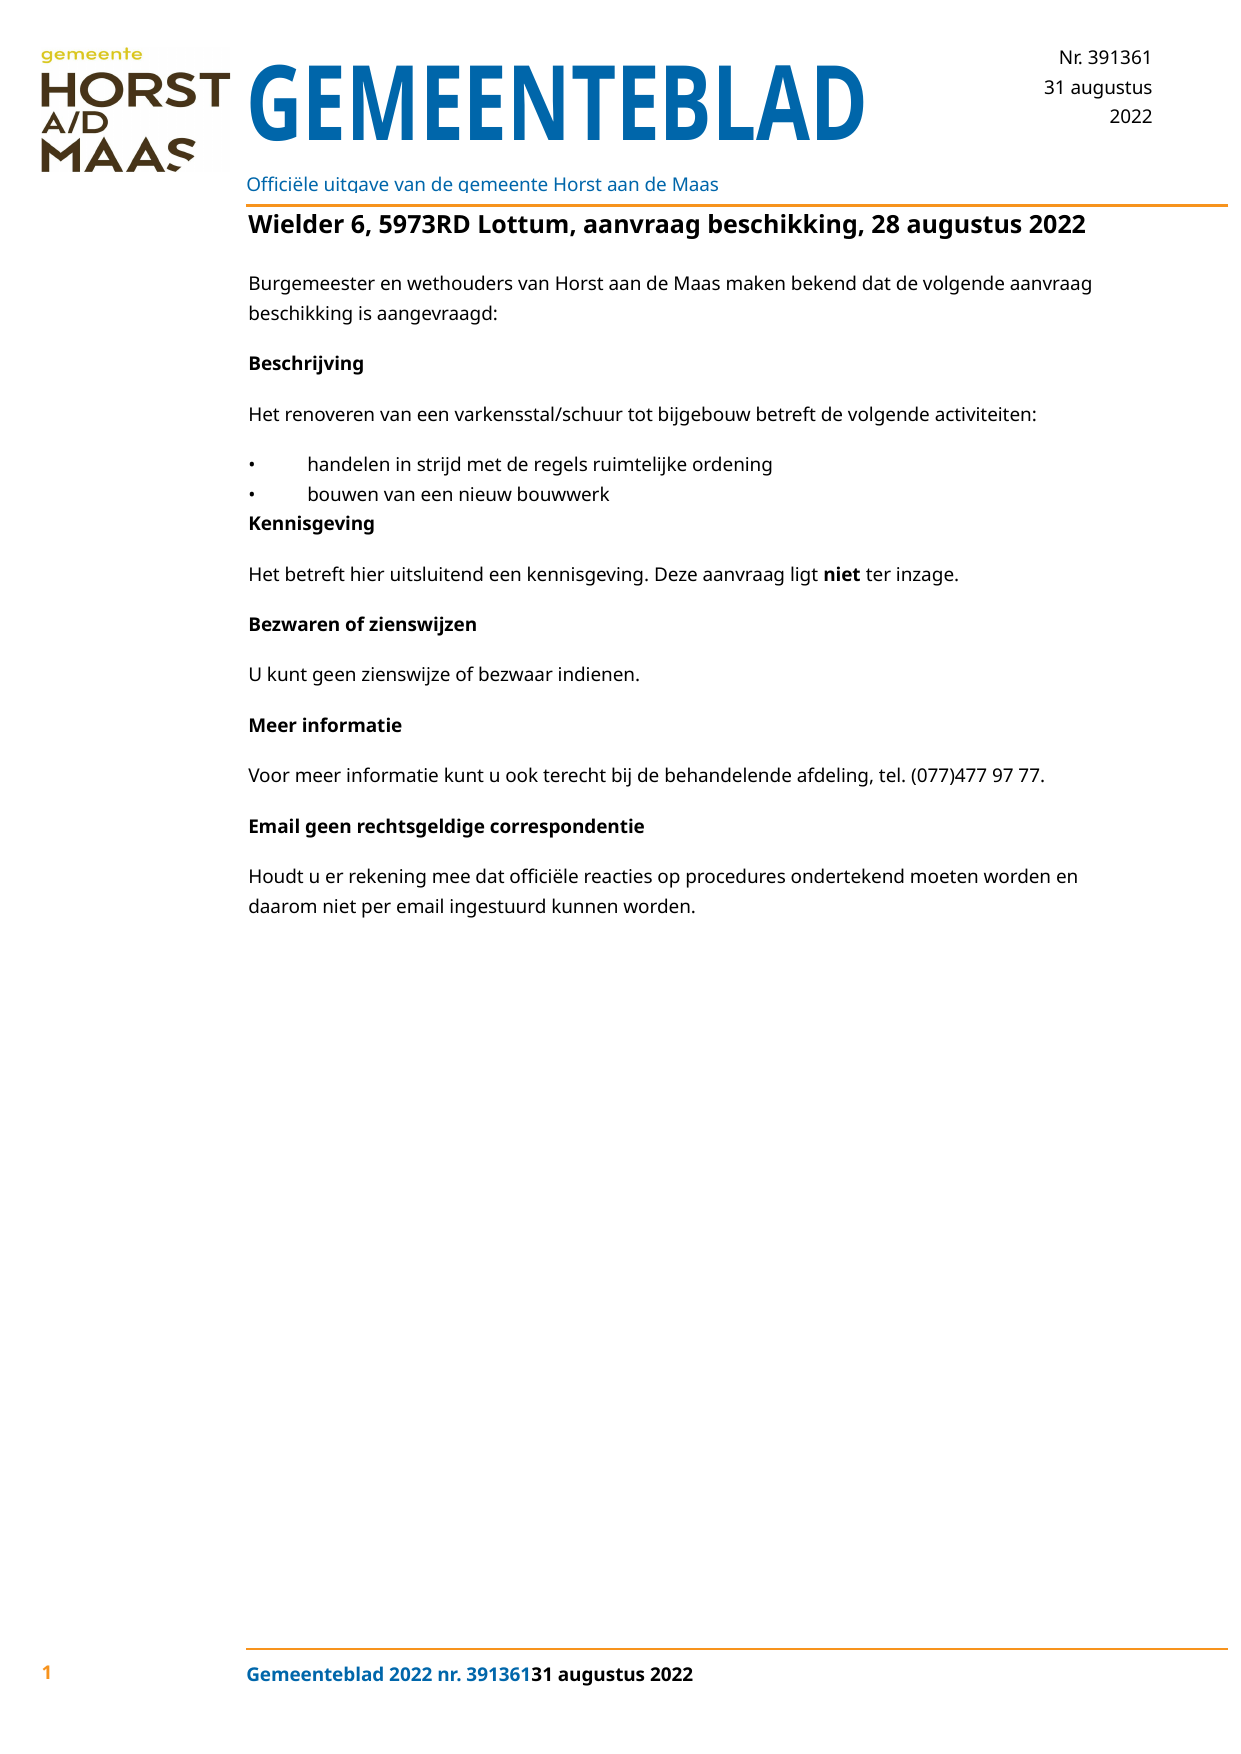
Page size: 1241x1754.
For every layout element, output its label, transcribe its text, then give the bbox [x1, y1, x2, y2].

text Burgemeester en wethouders van Horst aan de Maas maken bekend dat de volgende aanvraag beschikking is aangevraagd: [248, 270, 1152, 326]
text Beschrijving [248, 350, 1152, 376]
text Het betreft hier uitsluitend een kennisgeving. Deze aanvraag ligt niet ter inzage. [248, 561, 1152, 586]
text Houdt u er rekening mee dat officiële reacties op procedures ondertekend moeten worden en daarom niet per email ingestuurd kunnen worden. [248, 863, 1152, 918]
text Voor meer informatie kunt u ook terecht bij de behandelende afdeling, tel. (077)477 97 77. [248, 762, 1152, 788]
text U kunt geen zienswijze of bezwaar indienen. [248, 662, 1152, 687]
text Het renoveren van een varkensstal/schuur tot bijgebouw betreft de volgende activiteiten: [248, 401, 1152, 426]
text Meer informatie [248, 712, 1152, 738]
text Wielder 6, 5973RD Lottum, aanvraag beschikking, 28 augustus 2022 [248, 207, 1152, 241]
list bouwen van een nieuw bouwwerk [248, 481, 1152, 506]
text Bezwaren of zienswijzen [248, 611, 1152, 637]
text Kennisgeving [248, 510, 1152, 536]
picture [41, 47, 231, 172]
list handelen in strijd met de regels ruimtelijke ordening [248, 451, 1152, 477]
text Email geen rechtsgeldige correspondentie [248, 813, 1152, 838]
